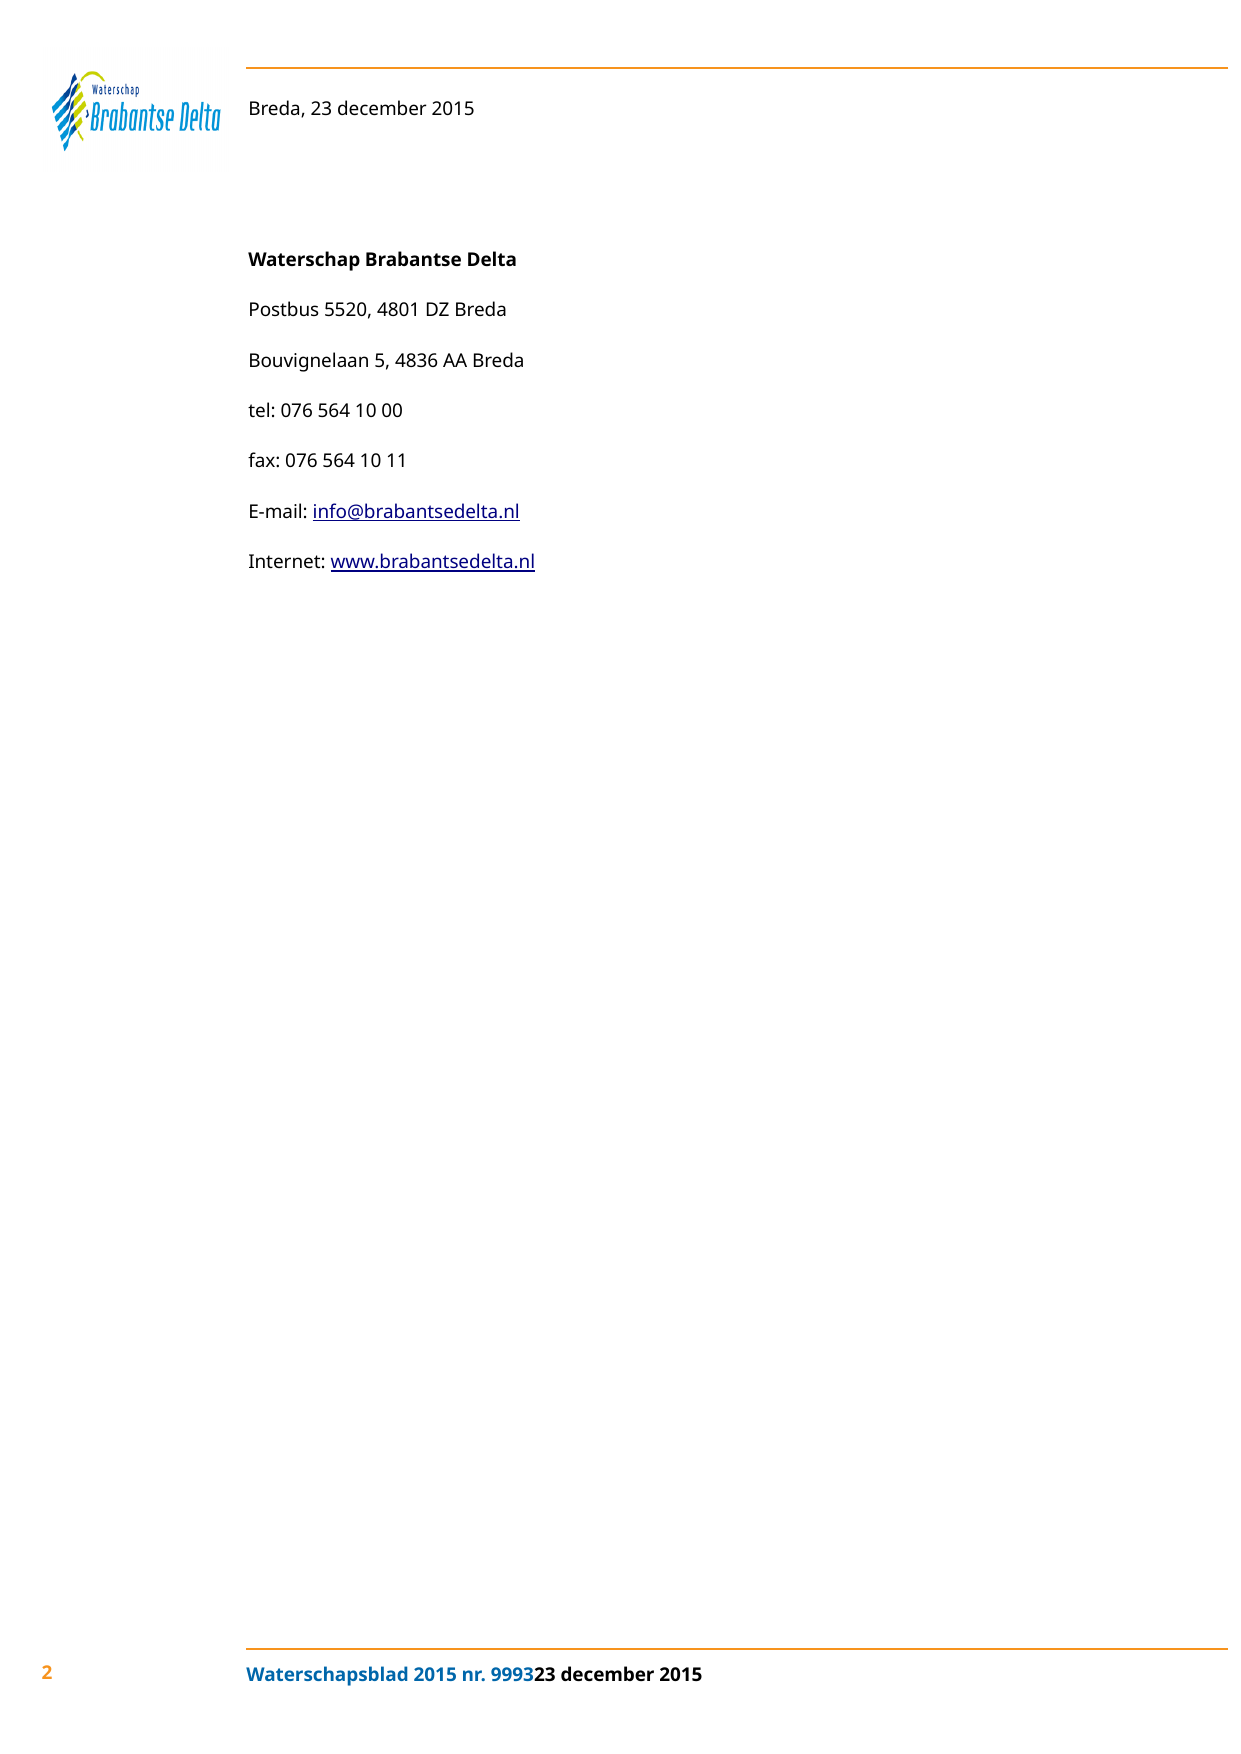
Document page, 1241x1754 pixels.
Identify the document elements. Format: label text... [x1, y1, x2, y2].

text Waterschap Brabantse Delta [248, 246, 1152, 272]
text E-mail: info@brabantsedelta.nl [248, 498, 1152, 524]
text Postbus 5520, 4801 DZ Breda [248, 296, 1152, 322]
text Bouvignelaan 5, 4836 AA Breda [248, 347, 1152, 373]
text fax: 076 564 10 11 [248, 448, 1152, 473]
text Internet: www.brabantsedelta.nl [248, 548, 1152, 574]
text tel: 076 564 10 00 [248, 397, 1152, 423]
picture [41, 47, 231, 172]
text Breda, 23 december 2015 [248, 95, 1152, 121]
